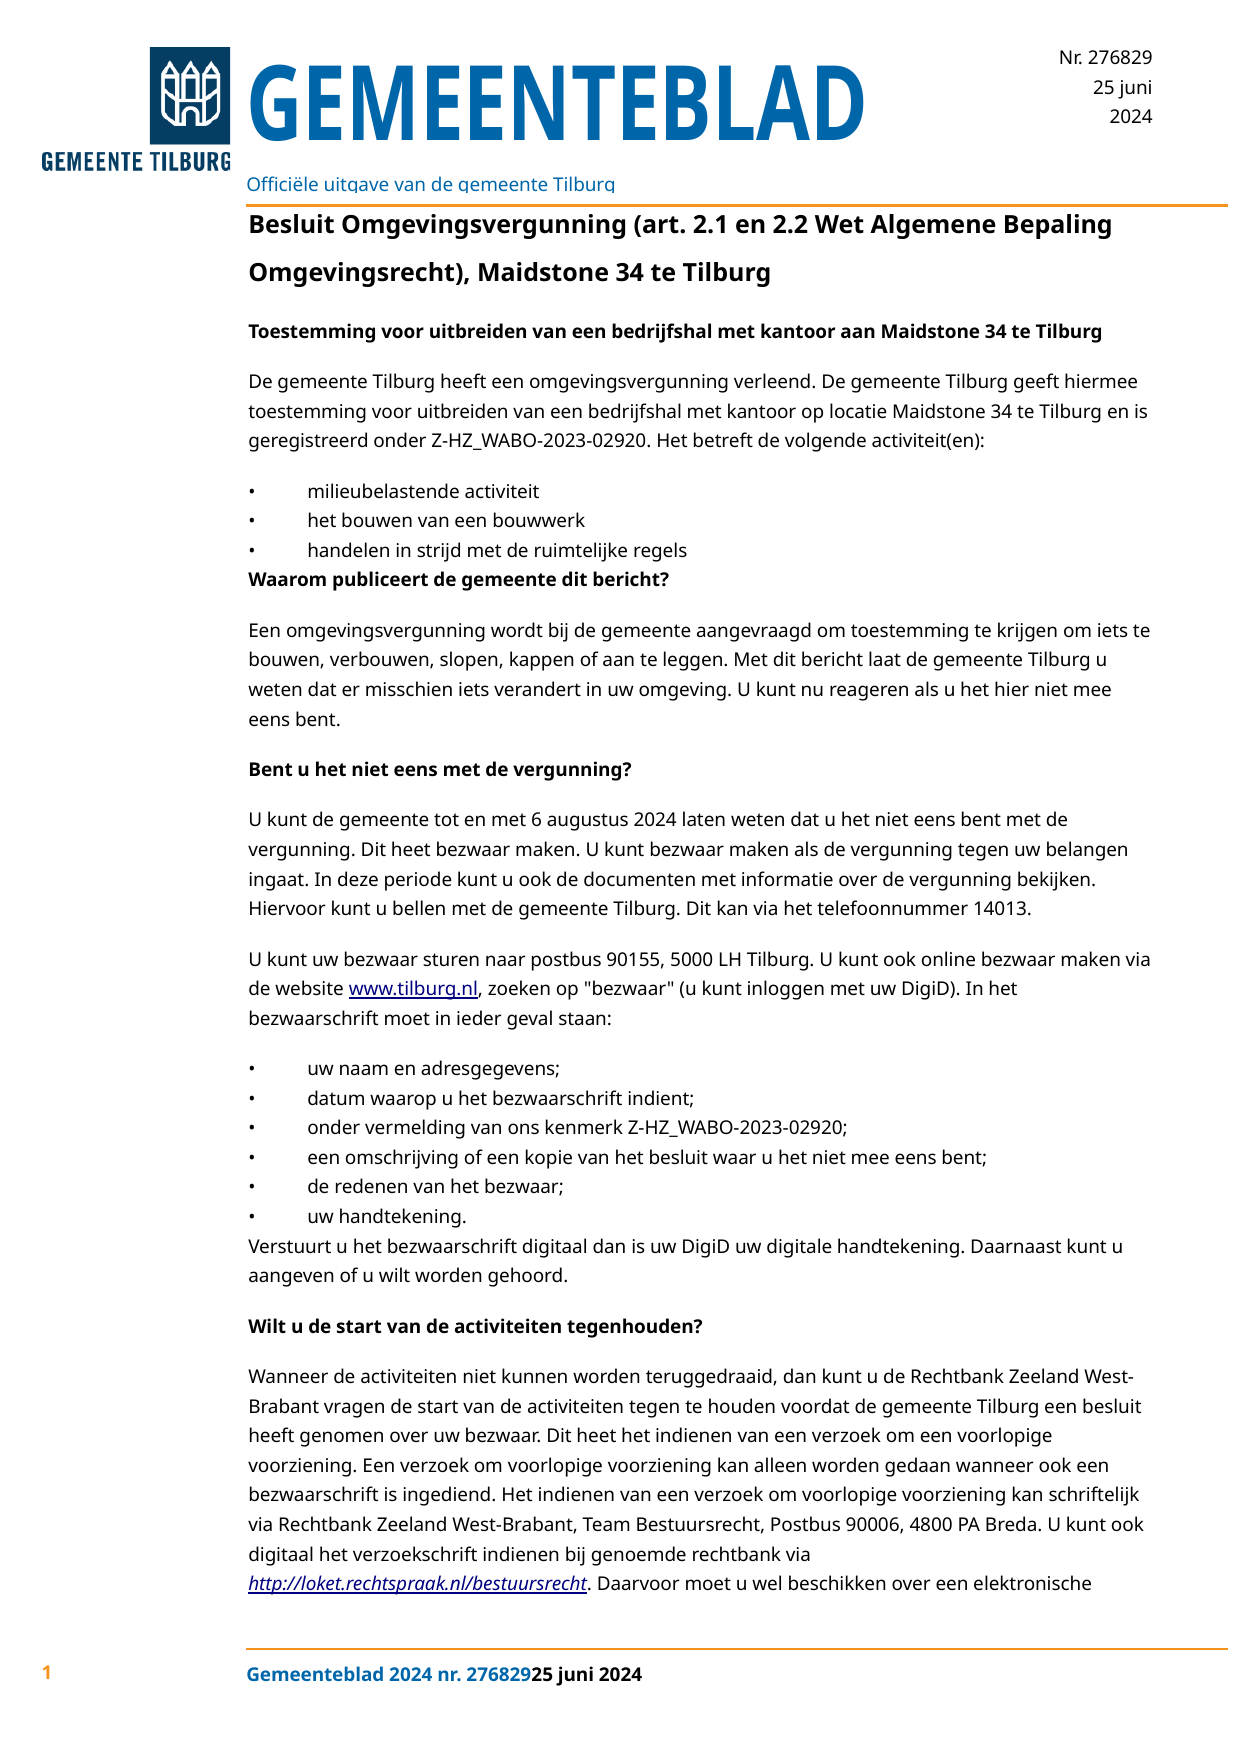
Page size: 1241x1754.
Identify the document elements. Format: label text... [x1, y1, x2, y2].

text Besluit Omgevingsvergunning (art. 2.1 en 2.2 Wet Algemene Bepaling Omgevingsrecht), Maidstone 34 te Tilburg [248, 207, 1152, 288]
text Waarom publiceert de gemeente dit bericht? [248, 567, 1152, 592]
list een omschrijving of een kopie van het besluit waar u het niet mee eens bent; [248, 1144, 1152, 1170]
list het bouwen van een bouwwerk [248, 507, 1152, 533]
text Toestemming voor uitbreiden van een bedrijfshal met kantoor aan Maidstone 34 te Tilburg [248, 318, 1152, 344]
list datum waarop u het bezwaarschrift indient; [248, 1085, 1152, 1111]
picture [41, 47, 231, 172]
list uw handtekening. [248, 1203, 1152, 1229]
text De gemeente Tilburg heeft een omgevingsvergunning verleend. De gemeente Tilburg geeft hiermee toestemming voor uitbreiden van een bedrijfshal met kantoor op locatie Maidstone 34 te Tilburg en is geregistreerd onder Z-HZ_WABO-2023-02920. Het betreft de volgende activiteit(en): [248, 368, 1152, 453]
list de redenen van het bezwaar; [248, 1174, 1152, 1199]
list onder vermelding van ons kenmerk Z-HZ_WABO-2023-02920; [248, 1114, 1152, 1140]
list uw naam en adresgegevens; [248, 1055, 1152, 1081]
text Wanneer de activiteiten niet kunnen worden teruggedraaid, dan kunt u de Rechtbank Zeeland West-Brabant vragen de start van de activiteiten tegen te houden voordat de gemeente Tilburg een besluit heeft genomen over uw bezwaar. Dit heet het indienen van een verzoek om een voorlopige voorziening. Een verzoek om voorlopige voorziening kan alleen worden gedaan wanneer ook een bezwaarschrift is ingediend. Het indienen van een verzoek om voorlopige voorziening kan schriftelijk via Rechtbank Zeeland West-Brabant, Team Bestuursrecht, Postbus 90006, 4800 PA Breda. U kunt ook digitaal het verzoekschrift indienen bij genoemde rechtbank via http://loket.rechtspraak.nl/bestuursrecht. Daarvoor moet u wel beschikken over een elektronische [248, 1363, 1152, 1596]
list handelen in strijd met de ruimtelijke regels [248, 537, 1152, 563]
text Bent u het niet eens met de vergunning? [248, 756, 1152, 782]
list milieubelastende activiteit [248, 478, 1152, 504]
text Wilt u de start van de activiteiten tegenhouden? [248, 1313, 1152, 1339]
text Verstuurt u het bezwaarschrift digitaal dan is uw DigiD uw digitale handtekening. Daarnaast kunt u aangeven of u wilt worden gehoord. [248, 1233, 1152, 1288]
text U kunt de gemeente tot en met 6 augustus 2024 laten weten dat u het niet eens bent met de vergunning. Dit heet bezwaar maken. U kunt bezwaar maken als de vergunning tegen uw belangen ingaat. In deze periode kunt u ook de documenten met informatie over de vergunning bekijken. Hiervoor kunt u bellen met de gemeente Tilburg. Dit kan via het telefoonnummer 14013. [248, 807, 1152, 921]
text U kunt uw bezwaar sturen naar postbus 90155, 5000 LH Tilburg. U kunt ook online bezwaar maken via de website www.tilburg.nl, zoeken op "bezwaar" (u kunt inloggen met uw DigiD). In het bezwaarschrift moet in ieder geval staan: [248, 946, 1152, 1031]
text Een omgevingsvergunning wordt bij de gemeente aangevraagd om toestemming te krijgen om iets te bouwen, verbouwen, slopen, kappen of aan te leggen. Met dit bericht laat de gemeente Tilburg u weten dat er misschien iets verandert in uw omgeving. U kunt nu reageren als u het hier niet mee eens bent. [248, 617, 1152, 732]
